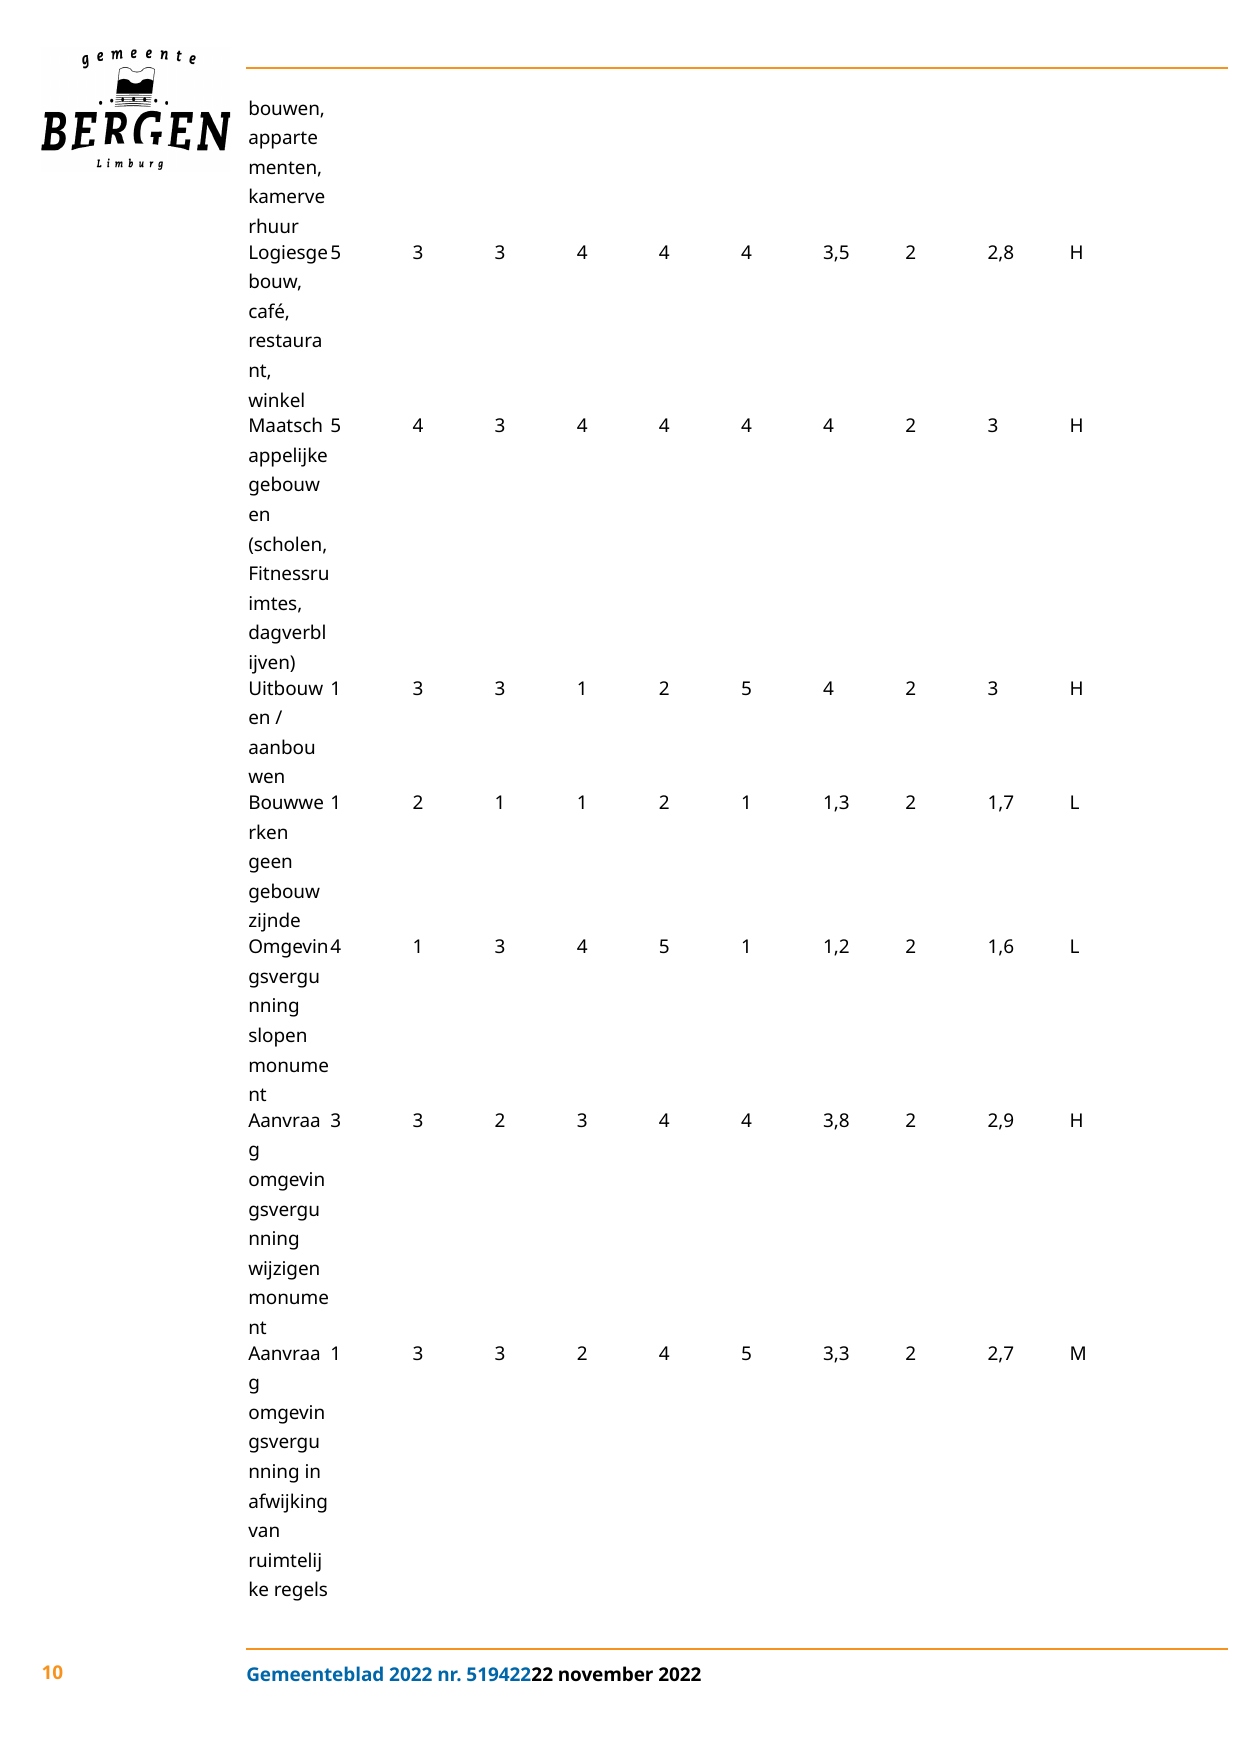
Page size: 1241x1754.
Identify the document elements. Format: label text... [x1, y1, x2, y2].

table_cell 2,8 [987, 239, 1069, 412]
table_cell 2 [905, 239, 987, 412]
table_cell 2 [494, 1107, 577, 1340]
table_cell 3 [494, 239, 577, 412]
table_cell 3 [494, 675, 577, 789]
table_cell [987, 95, 1069, 239]
table_cell 4 [577, 934, 659, 1107]
table_cell 3 [577, 1107, 659, 1340]
table_cell 4 [577, 239, 659, 412]
table_cell 3,5 [823, 239, 905, 412]
table_cell bouwen, appartementen, kamerverhuur [248, 95, 330, 239]
table_cell 3 [987, 413, 1069, 675]
table_cell 3 [494, 1340, 577, 1602]
table_cell Aanvraag omgevingsvergunning in afwijking van ruimtelijke regels [248, 1340, 330, 1602]
table_cell 3 [330, 1107, 412, 1340]
table_cell 1 [741, 934, 823, 1107]
table_cell 3 [494, 934, 577, 1107]
table_cell 1 [412, 934, 494, 1107]
table_cell H [1069, 675, 1152, 789]
table_cell 3,8 [823, 1107, 905, 1340]
table_cell 2 [905, 413, 987, 675]
table_cell 2,7 [987, 1340, 1069, 1602]
table_cell 3 [412, 1340, 494, 1602]
table_cell 4 [823, 413, 905, 675]
table_cell [330, 95, 412, 239]
table_cell 3 [987, 675, 1069, 789]
table_cell L [1069, 934, 1152, 1107]
table_cell 2 [577, 1340, 659, 1602]
table_cell 1,7 [987, 789, 1069, 933]
table_cell 5 [741, 675, 823, 789]
table_cell [412, 95, 494, 239]
table_cell 4 [741, 1107, 823, 1340]
table_cell 3 [412, 239, 494, 412]
table_cell 1 [577, 789, 659, 933]
table_cell 1 [741, 789, 823, 933]
table_cell 4 [741, 239, 823, 412]
table_cell 2 [905, 789, 987, 933]
table_cell Logiesgebouw, café, restaurant, winkel [248, 239, 330, 412]
table_cell [1069, 95, 1152, 239]
table_cell 2 [905, 1340, 987, 1602]
table_cell Uitbouwen / aanbouwen [248, 675, 330, 789]
table_cell [659, 95, 741, 239]
table_cell 2 [659, 675, 741, 789]
table_cell 1 [330, 675, 412, 789]
table_cell 5 [330, 239, 412, 412]
table_cell 4 [741, 413, 823, 675]
table_cell [494, 95, 577, 239]
table_cell 1 [330, 789, 412, 933]
table_cell H [1069, 239, 1152, 412]
table_cell 1 [330, 1340, 412, 1602]
table_cell 4 [659, 413, 741, 675]
table_cell Bouwwerken geen gebouw zijnde [248, 789, 330, 933]
table_cell 1,2 [823, 934, 905, 1107]
table_cell [905, 95, 987, 239]
table_cell 3 [412, 675, 494, 789]
table_cell 1 [494, 789, 577, 933]
table_cell 3,3 [823, 1340, 905, 1602]
table_cell [741, 95, 823, 239]
table_cell 4 [412, 413, 494, 675]
table_cell 2 [412, 789, 494, 933]
table_cell H [1069, 413, 1152, 675]
table_cell 4 [659, 239, 741, 412]
table_cell Omgevingsvergunning slopen monument [248, 934, 330, 1107]
table_cell 3 [494, 413, 577, 675]
table_cell 1,6 [987, 934, 1069, 1107]
table_cell 2 [905, 1107, 987, 1340]
table_cell Maatschappelijke gebouwen (scholen, Fitnessruimtes, dagverblijven) [248, 413, 330, 675]
table_cell Aanvraag omgevingsvergunning wijzigen monument [248, 1107, 330, 1340]
table_cell 1,3 [823, 789, 905, 933]
table_cell 5 [330, 413, 412, 675]
table_cell 4 [659, 1107, 741, 1340]
table_cell 4 [659, 1340, 741, 1602]
table_cell H [1069, 1107, 1152, 1340]
table_cell 3 [412, 1107, 494, 1340]
picture [41, 47, 231, 172]
table_cell M [1069, 1340, 1152, 1602]
table_cell L [1069, 789, 1152, 933]
table_cell 2 [659, 789, 741, 933]
table_cell 5 [659, 934, 741, 1107]
table_cell 5 [741, 1340, 823, 1602]
table_cell 2 [905, 934, 987, 1107]
table_cell 2 [905, 675, 987, 789]
table_cell 4 [330, 934, 412, 1107]
table_cell [823, 95, 905, 239]
table_cell 2,9 [987, 1107, 1069, 1340]
table_cell [577, 95, 659, 239]
table_cell 4 [577, 413, 659, 675]
table_cell 1 [577, 675, 659, 789]
table_cell 4 [823, 675, 905, 789]
